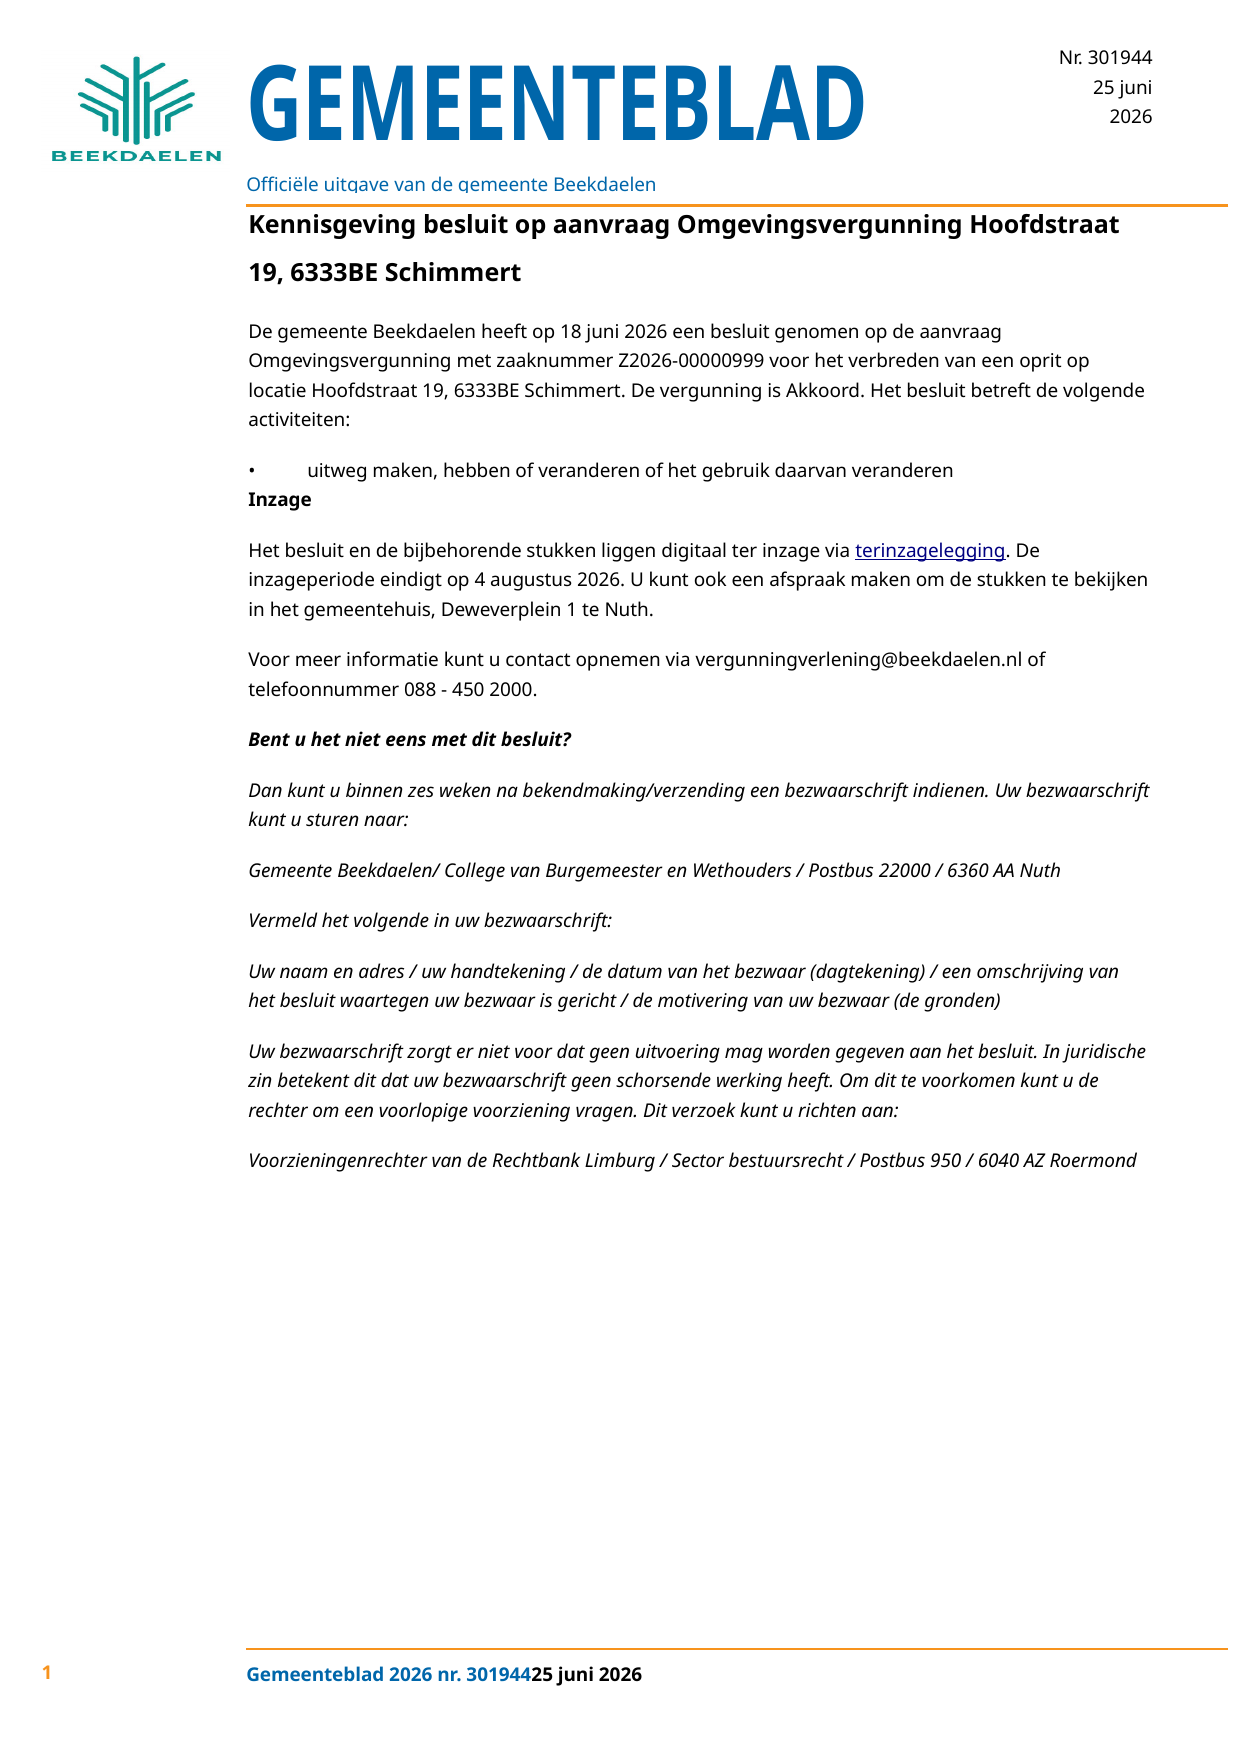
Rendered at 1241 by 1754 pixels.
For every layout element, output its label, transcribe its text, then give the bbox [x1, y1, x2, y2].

text Uw bezwaarschrift zorgt er niet voor dat geen uitvoering mag worden gegeven aan het besluit. In juridische zin betekent dit dat uw bezwaarschrift geen schorsende werking heeft. Om dit te voorkomen kunt u de rechter om een voorlopige voorziening vragen. Dit verzoek kunt u richten aan: [248, 1038, 1152, 1123]
text Kennisgeving besluit op aanvraag Omgevingsvergunning Hoofdstraat 19, 6333BE Schimmert [248, 207, 1152, 288]
list uitweg maken, hebben of veranderen of het gebruik daarvan veranderen [248, 457, 1152, 483]
text Het besluit en de bijbehorende stukken liggen digitaal ter inzage via terinzagelegging. De inzageperiode eindigt op 4 augustus 2026. U kunt ook een afspraak maken om de stukken te bekijken in het gemeentehuis, Deweverplein 1 te Nuth. [248, 537, 1152, 622]
text Vermeld het volgende in uw bezwaarschrift: [248, 907, 1152, 933]
text Dan kunt u binnen zes weken na bekendmaking/verzending een bezwaarschrift indienen. Uw bezwaarschrift kunt u sturen naar: [248, 777, 1152, 832]
text De gemeente Beekdaelen heeft op 18 juni 2026 een besluit genomen op de aanvraag Omgevingsvergunning met zaaknummer Z2026-00000999 voor het verbreden van een oprit op locatie Hoofdstraat 19, 6333BE Schimmert. De vergunning is Akkoord. Het besluit betreft de volgende activiteiten: [248, 318, 1152, 432]
text Gemeente Beekdaelen/ College van Burgemeester en Wethouders / Postbus 22000 / 6360 AA Nuth [248, 857, 1152, 883]
text Voorzieningenrechter van de Rechtbank Limburg / Sector bestuursrecht / Postbus 950 / 6040 AZ Roermond [248, 1147, 1152, 1173]
text Inzage [248, 487, 1152, 512]
text Bent u het niet eens met dit besluit? [248, 727, 1152, 752]
picture [41, 47, 231, 172]
text Uw naam en adres / uw handtekening / de datum van het bezwaar (dagtekening) / een omschrijving van het besluit waartegen uw bezwaar is gericht / de motivering van uw bezwaar (de gronden) [248, 958, 1152, 1013]
text Voor meer informatie kunt u contact opnemen via vergunningverlening@beekdaelen.nl of telefoonnummer 088 - 450 2000. [248, 647, 1152, 702]
